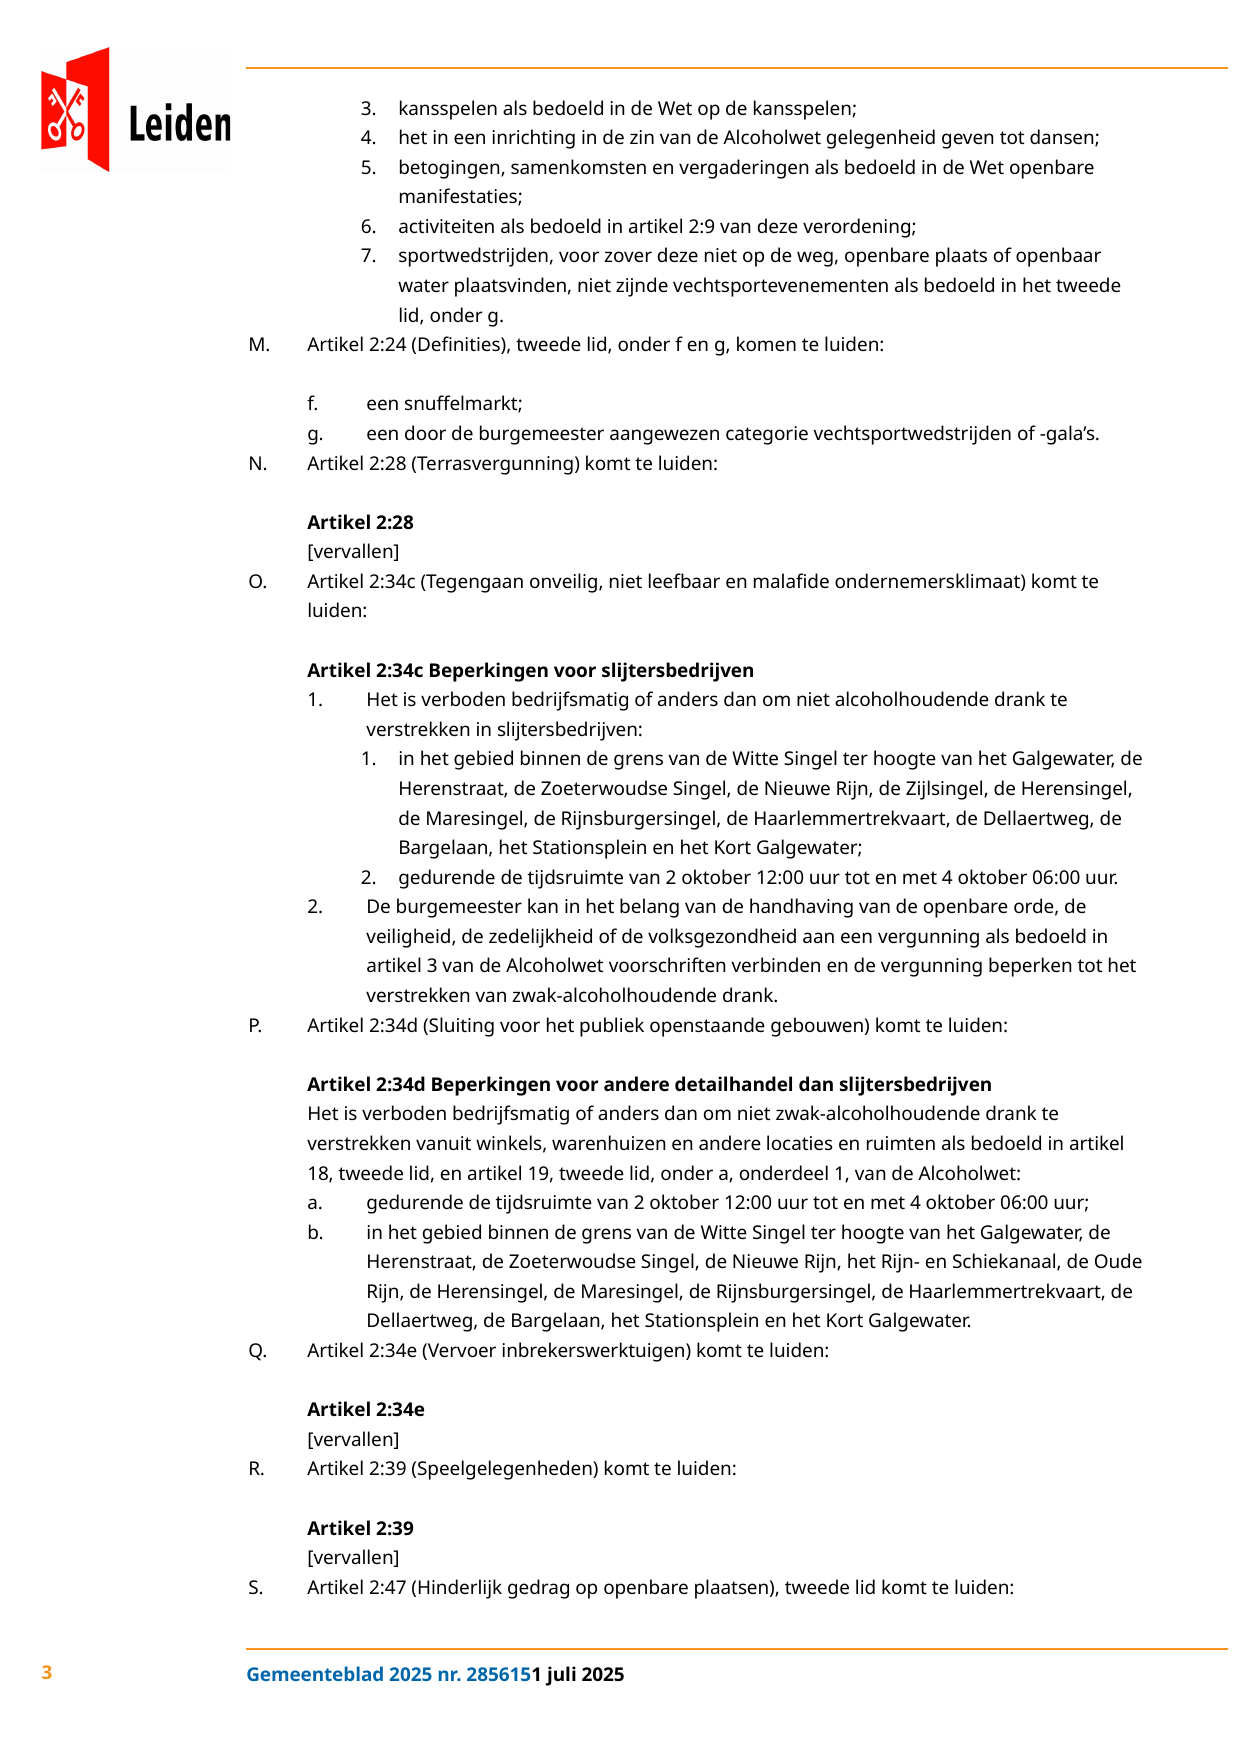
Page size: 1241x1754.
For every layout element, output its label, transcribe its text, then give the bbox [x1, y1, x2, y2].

list Artikel 2:39 (Speelgelegenheden) komt te luiden: [248, 1456, 1152, 1481]
list Artikel 2:28 (Terrasvergunning) komt te luiden: [248, 450, 1152, 476]
list Artikel 2:28 [248, 509, 1152, 535]
list De burgemeester kan in het belang van de handhaving van de openbare orde, de veiligheid, de zedelijkheid of de volksgezondheid aan een vergunning als bedoeld in artikel 3 van de Alcoholwet voorschriften verbinden en de vergunning beperken tot het verstrekken van zwak-alcoholhoudende drank. [307, 893, 1152, 1008]
list Het is verboden bedrijfsmatig of anders dan om niet zwak-alcoholhoudende drank te verstrekken vanuit winkels, warenhuizen en andere locaties en ruimten als bedoeld in artikel 18, tweede lid, en artikel 19, tweede lid, onder a, onderdeel 1, van de Alcoholwet: [248, 1101, 1152, 1186]
list het in een inrichting in de zin van de Alcoholwet gelegenheid geven tot dansen; [361, 124, 1152, 150]
list in het gebied binnen de grens van de Witte Singel ter hoogte van het Galgewater, de Herenstraat, de Zoeterwoudse Singel, de Nieuwe Rijn, het Rijn- en Schiekanaal, de Oude Rijn, de Herensingel, de Maresingel, de Rijnsburgersingel, de Haarlemmertrekvaart, de Dellaertweg, de Bargelaan, het Stationsplein en het Kort Galgewater. [307, 1219, 1152, 1333]
list sportwedstrijden, voor zover deze niet op de weg, openbare plaats of openbaar water plaatsvinden, niet zijnde vechtsportevenementen als bedoeld in het tweede lid, onder g. [361, 243, 1152, 328]
list in het gebied binnen de grens van de Witte Singel ter hoogte van het Galgewater, de Herenstraat, de Zoeterwoudse Singel, de Nieuwe Rijn, de Zijlsingel, de Herensingel, de Maresingel, de Rijnsburgersingel, de Haarlemmertrekvaart, de Dellaertweg, de Bargelaan, het Stationsplein en het Kort Galgewater; [361, 746, 1152, 860]
list activiteiten als bedoeld in artikel 2:9 van deze verordening; [361, 213, 1152, 239]
list Het is verboden bedrijfsmatig of anders dan om niet alcoholhoudende drank te verstrekken in slijtersbedrijven: [307, 686, 1152, 742]
list Artikel 2:47 (Hinderlijk gedrag op openbare plaatsen), tweede lid komt te luiden: [248, 1574, 1152, 1600]
list [vervallen] [248, 1426, 1152, 1452]
list Artikel 2:34c (Tegengaan onveilig, niet leefbaar en malafide ondernemersklimaat) komt te luiden: [248, 568, 1152, 623]
list betogingen, samenkomsten en vergaderingen als bedoeld in de Wet openbare manifestaties; [361, 154, 1152, 209]
list Artikel 2:39 [248, 1515, 1152, 1541]
picture [41, 47, 231, 172]
list Artikel 2:24 (Definities), tweede lid, onder f en g, komen te luiden: [248, 331, 1152, 357]
list Artikel 2:34e (Vervoer inbrekerswerktuigen) komt te luiden: [248, 1337, 1152, 1363]
list Artikel 2:34c Beperkingen voor slijtersbedrijven [248, 657, 1152, 683]
list Artikel 2:34d Beperkingen voor andere detailhandel dan slijtersbedrijven [248, 1071, 1152, 1097]
list kansspelen als bedoeld in de Wet op de kansspelen; [361, 95, 1152, 121]
list [vervallen] [248, 538, 1152, 564]
list een snuffelmarkt; [307, 391, 1152, 416]
list [vervallen] [248, 1544, 1152, 1570]
list een door de burgemeester aangewezen categorie vechtsportwedstrijden of -gala’s. [307, 420, 1152, 446]
list Artikel 2:34e [248, 1396, 1152, 1422]
list Artikel 2:34d (Sluiting voor het publiek openstaande gebouwen) komt te luiden: [248, 1012, 1152, 1038]
list gedurende de tijdsruimte van 2 oktober 12:00 uur tot en met 4 oktober 06:00 uur. [361, 864, 1152, 890]
list gedurende de tijdsruimte van 2 oktober 12:00 uur tot en met 4 oktober 06:00 uur; [307, 1189, 1152, 1215]
